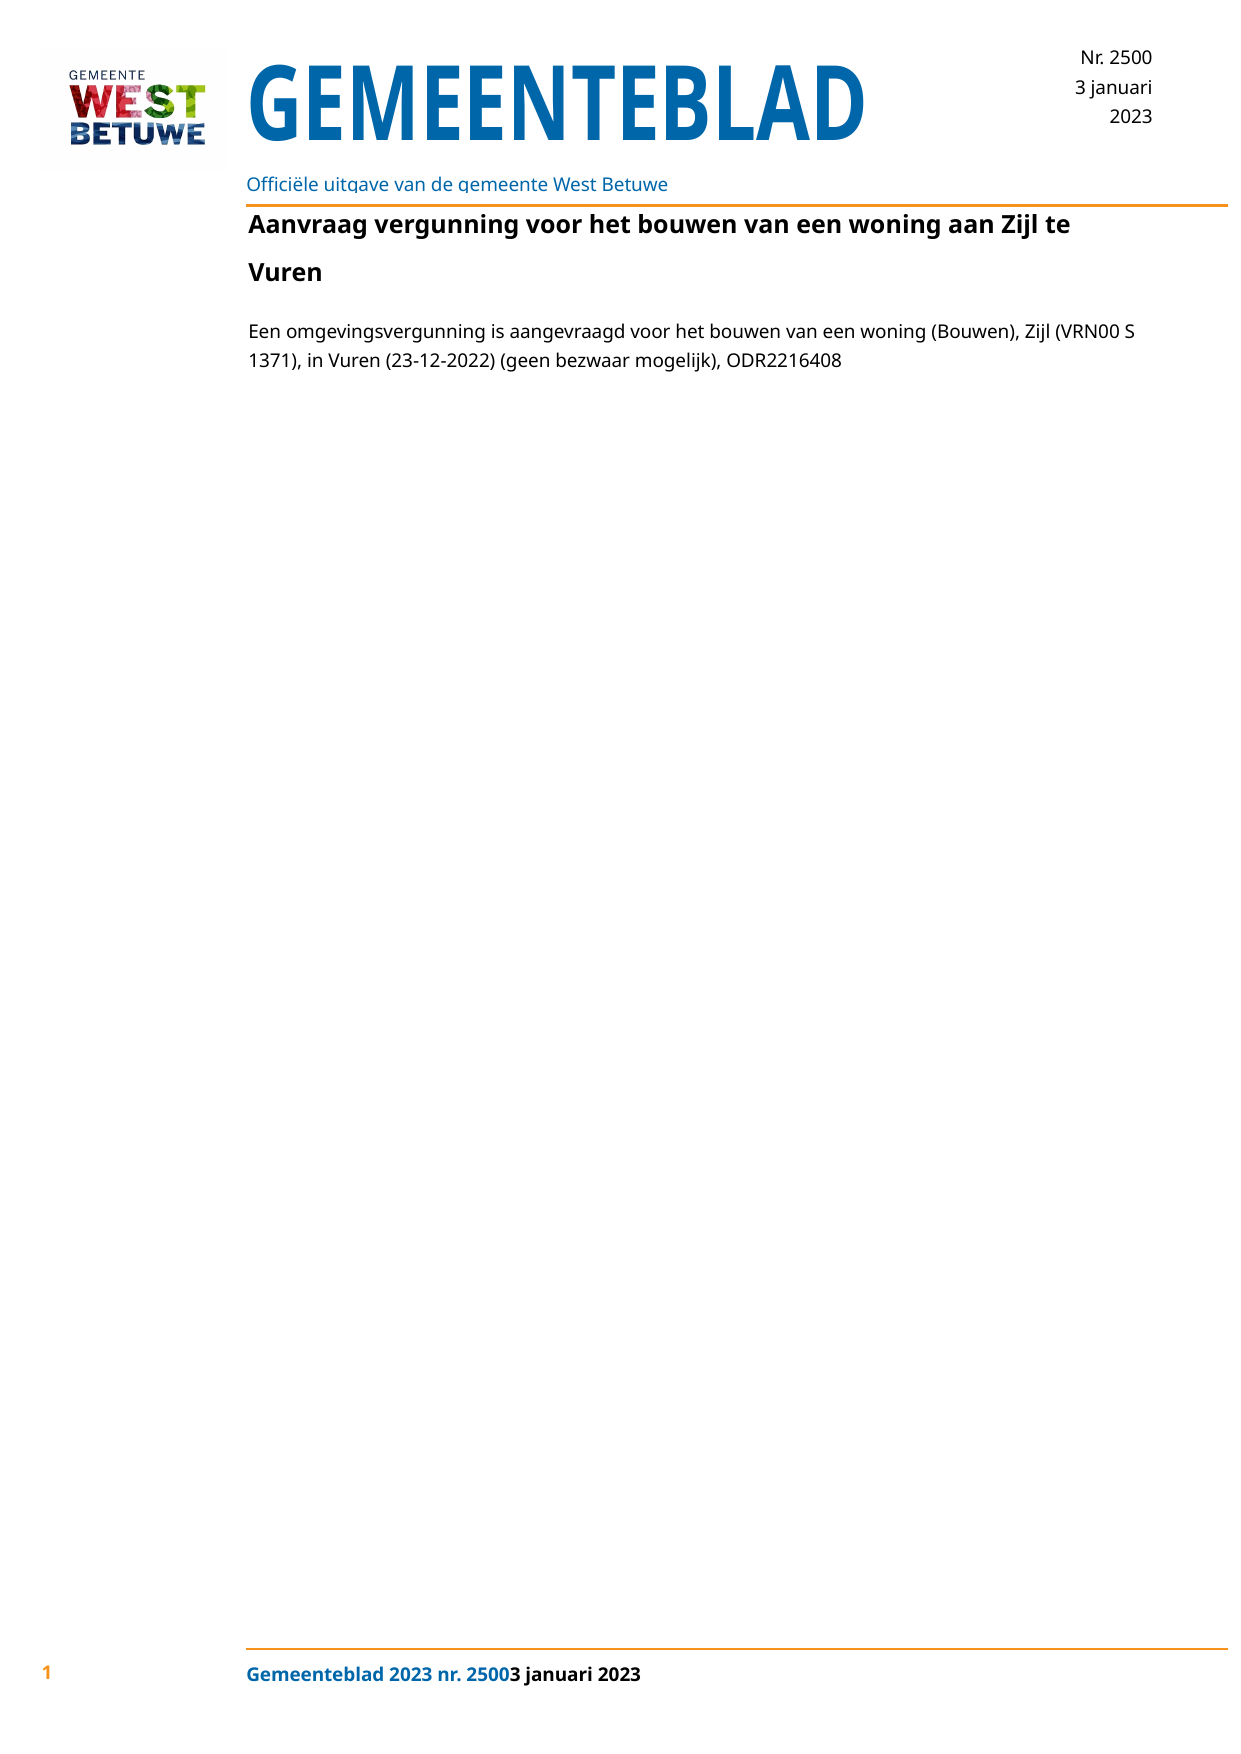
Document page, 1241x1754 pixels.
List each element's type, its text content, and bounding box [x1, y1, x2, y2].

text Aanvraag vergunning voor het bouwen van een woning aan Zijl te Vuren [248, 207, 1152, 288]
picture [41, 47, 231, 172]
text Een omgevingsvergunning is aangevraagd voor het bouwen van een woning (Bouwen), Zijl (VRN00 S 1371), in Vuren (23-12-2022) (geen bezwaar mogelijk), ODR2216408 [248, 318, 1152, 373]
